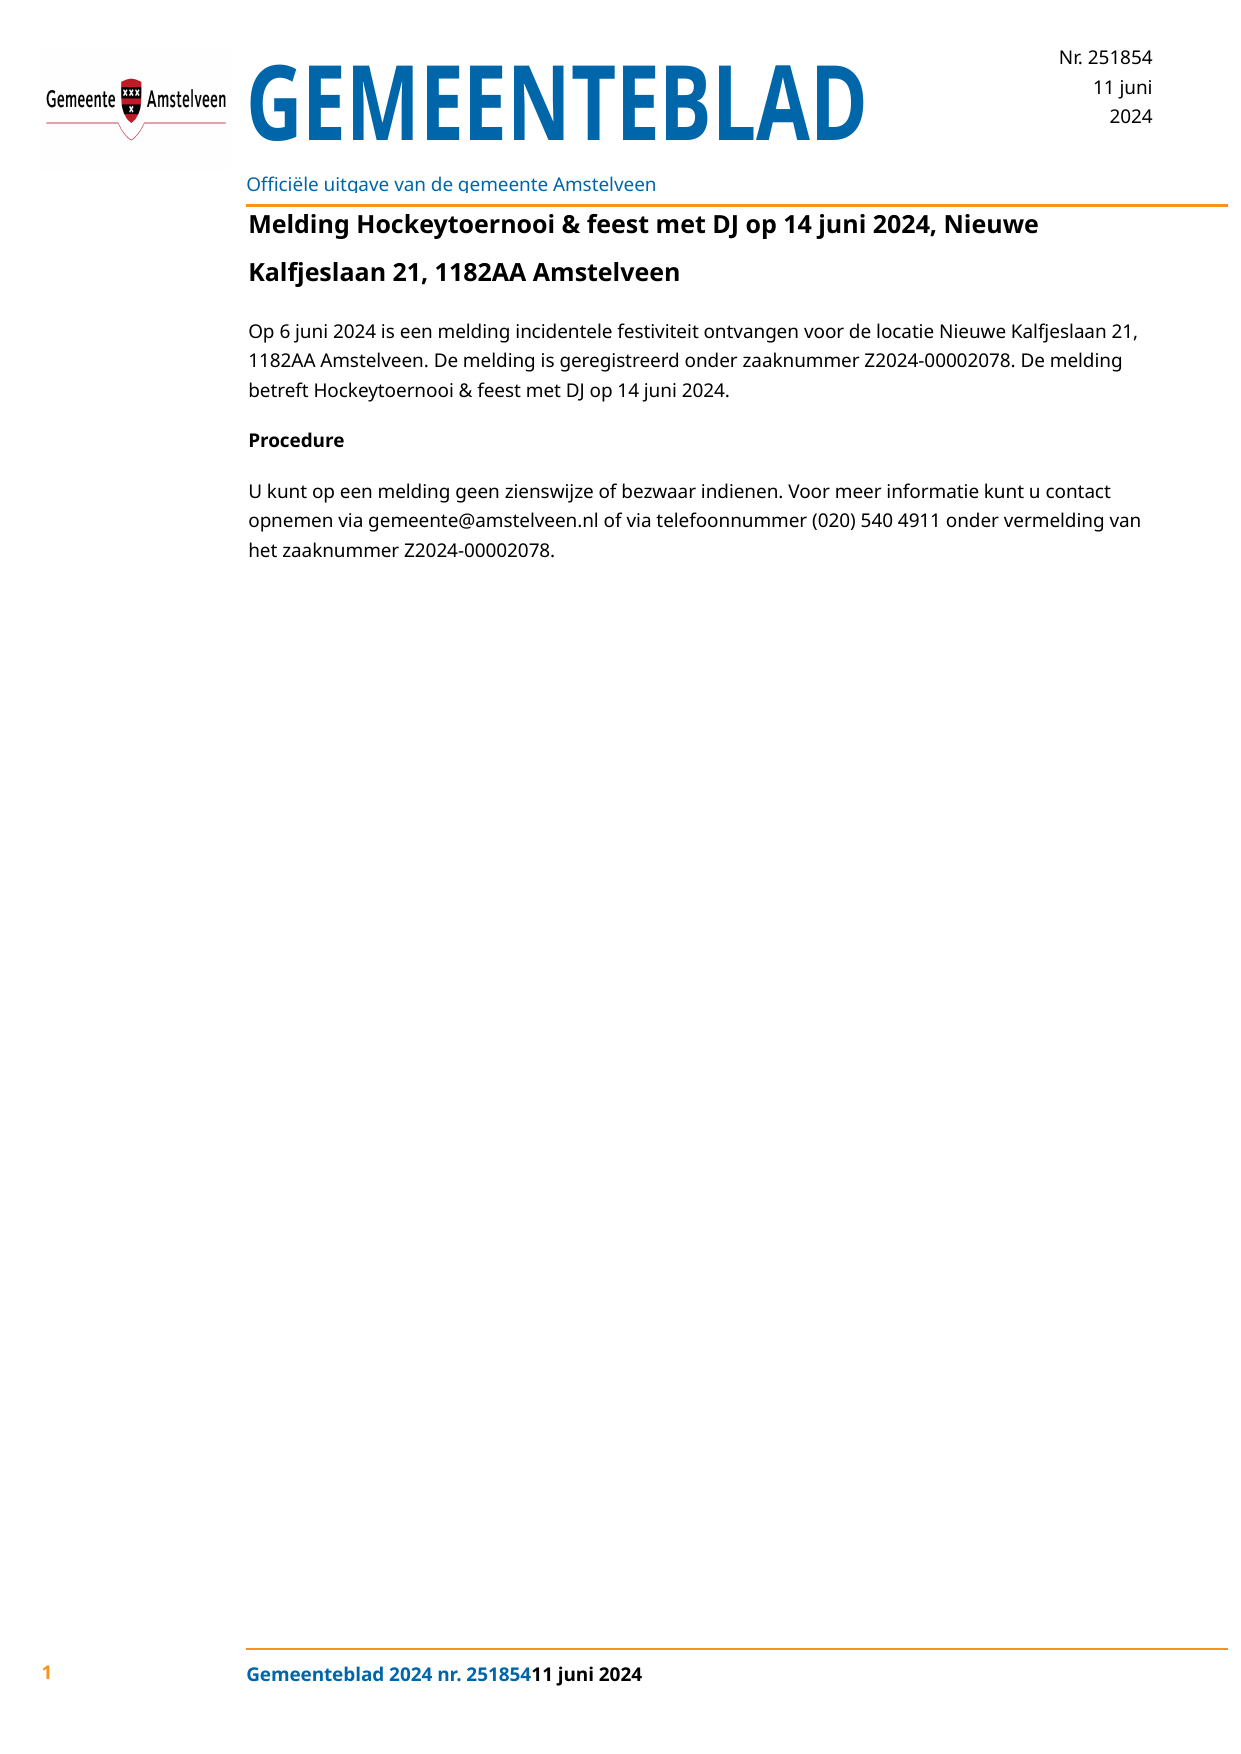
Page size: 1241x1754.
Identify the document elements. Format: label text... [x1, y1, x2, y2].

text Melding Hockeytoernooi & feest met DJ op 14 juni 2024, Nieuwe Kalfjeslaan 21, 1182AA Amstelveen [248, 207, 1152, 288]
text Procedure [248, 427, 1152, 453]
text Op 6 juni 2024 is een melding incidentele festiviteit ontvangen voor de locatie Nieuwe Kalfjeslaan 21, 1182AA Amstelveen. De melding is geregistreerd onder zaaknummer Z2024-00002078. De melding betreft Hockeytoernooi & feest met DJ op 14 juni 2024. [248, 318, 1152, 403]
picture [41, 47, 231, 172]
text U kunt op een melding geen zienswijze of bezwaar indienen. Voor meer informatie kunt u contact opnemen via gemeente@amstelveen.nl of via telefoonnummer (020) 540 4911 onder vermelding van het zaaknummer Z2024-00002078. [248, 478, 1152, 563]
